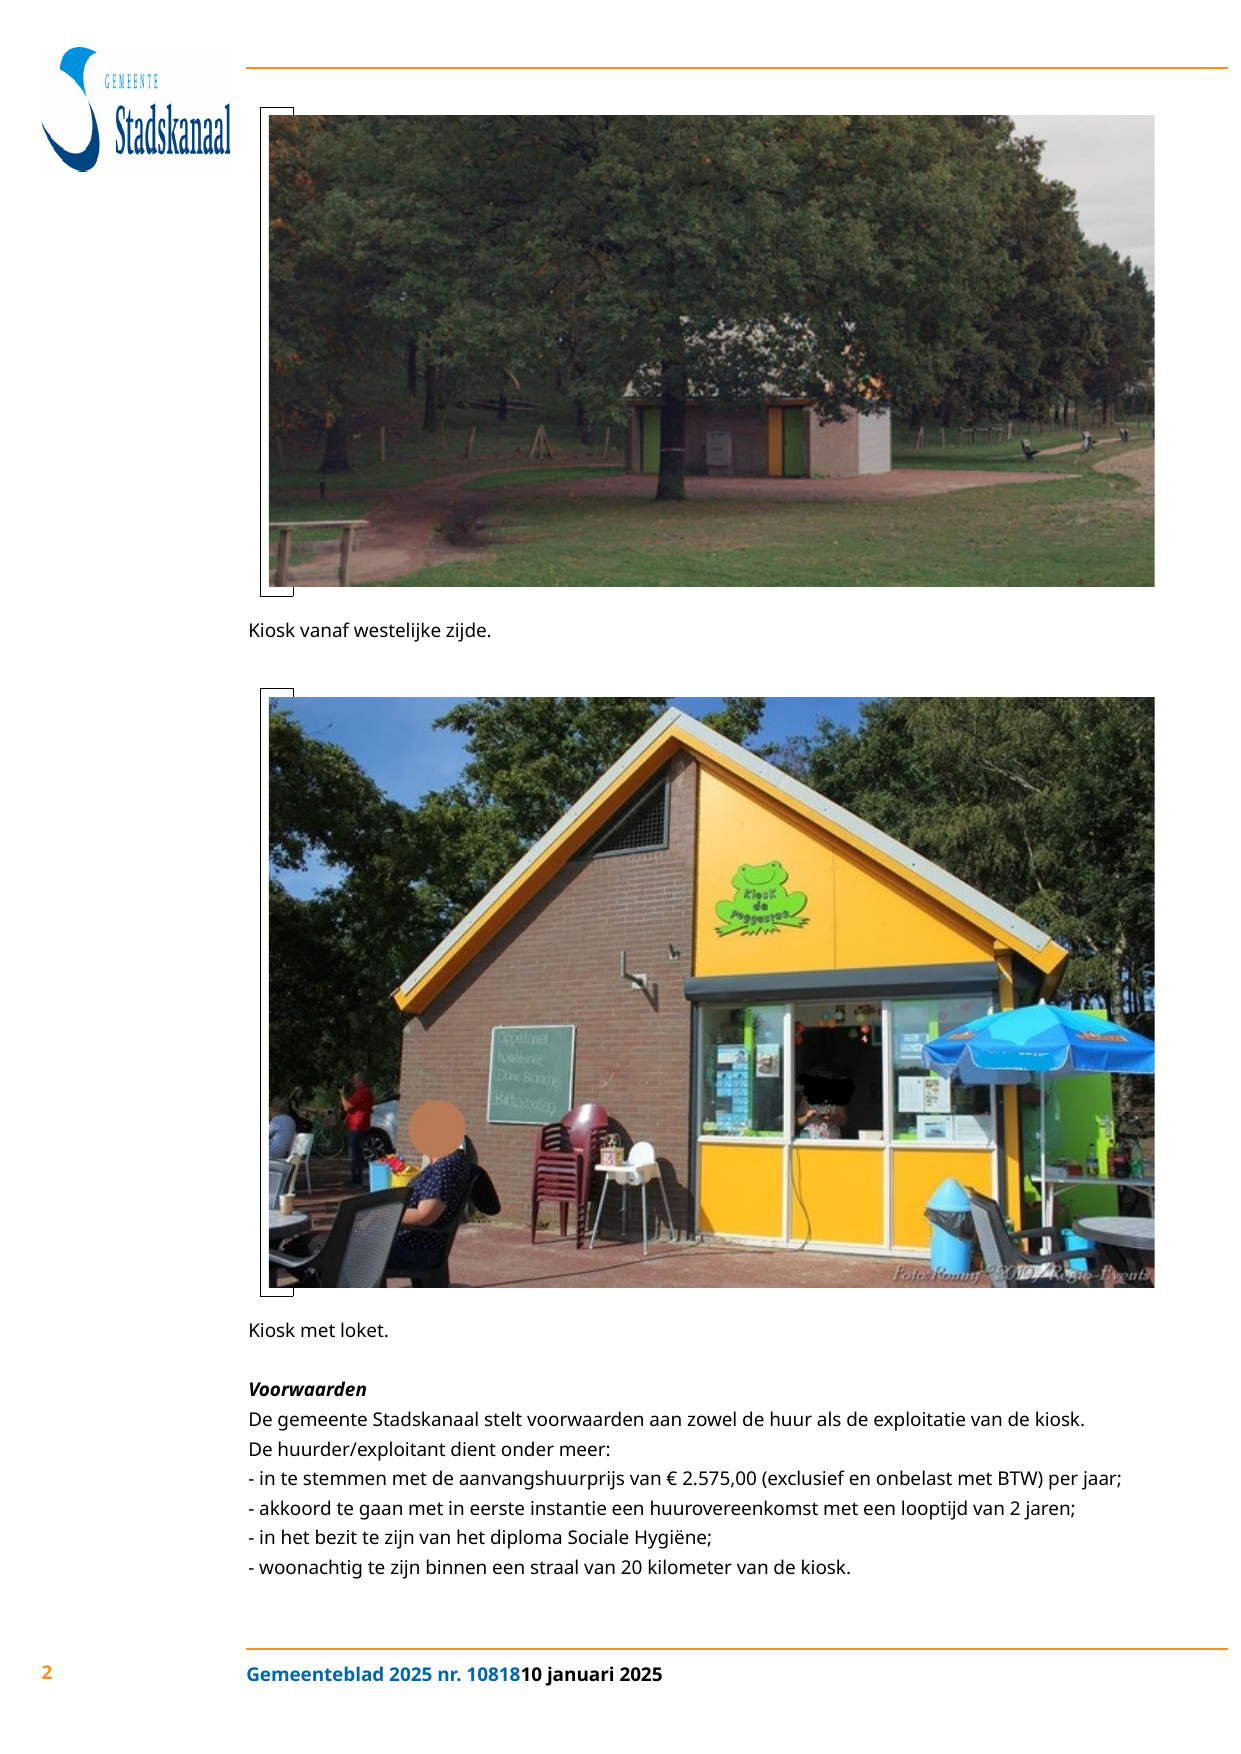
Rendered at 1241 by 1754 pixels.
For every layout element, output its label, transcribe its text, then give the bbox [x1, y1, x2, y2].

picture [268, 115, 1155, 587]
text - in te stemmen met de aanvangshuurprijs van € 2.575,00 (exclusief en onbelast met BTW) per jaar; [248, 1465, 1152, 1491]
text Voorwaarden [248, 1377, 1152, 1402]
text De gemeente Stadskanaal stelt voorwaarden aan zowel de huur als de exploitatie van de kiosk. [248, 1406, 1152, 1432]
text Kiosk met loket. [248, 1317, 1152, 1343]
text De huurder/exploitant dient onder meer: [248, 1436, 1152, 1462]
picture [268, 697, 1155, 1288]
picture [41, 47, 231, 172]
text - woonachtig te zijn binnen een straal van 20 kilometer van de kiosk. [248, 1554, 1152, 1580]
text - akkoord te gaan met in eerste instantie een huurovereenkomst met een looptijd van 2 jaren; [248, 1495, 1152, 1521]
text Kiosk vanaf westelijke zijde. [248, 617, 1152, 643]
text - in het bezit te zijn van het diploma Sociale Hygiëne; [248, 1524, 1152, 1550]
